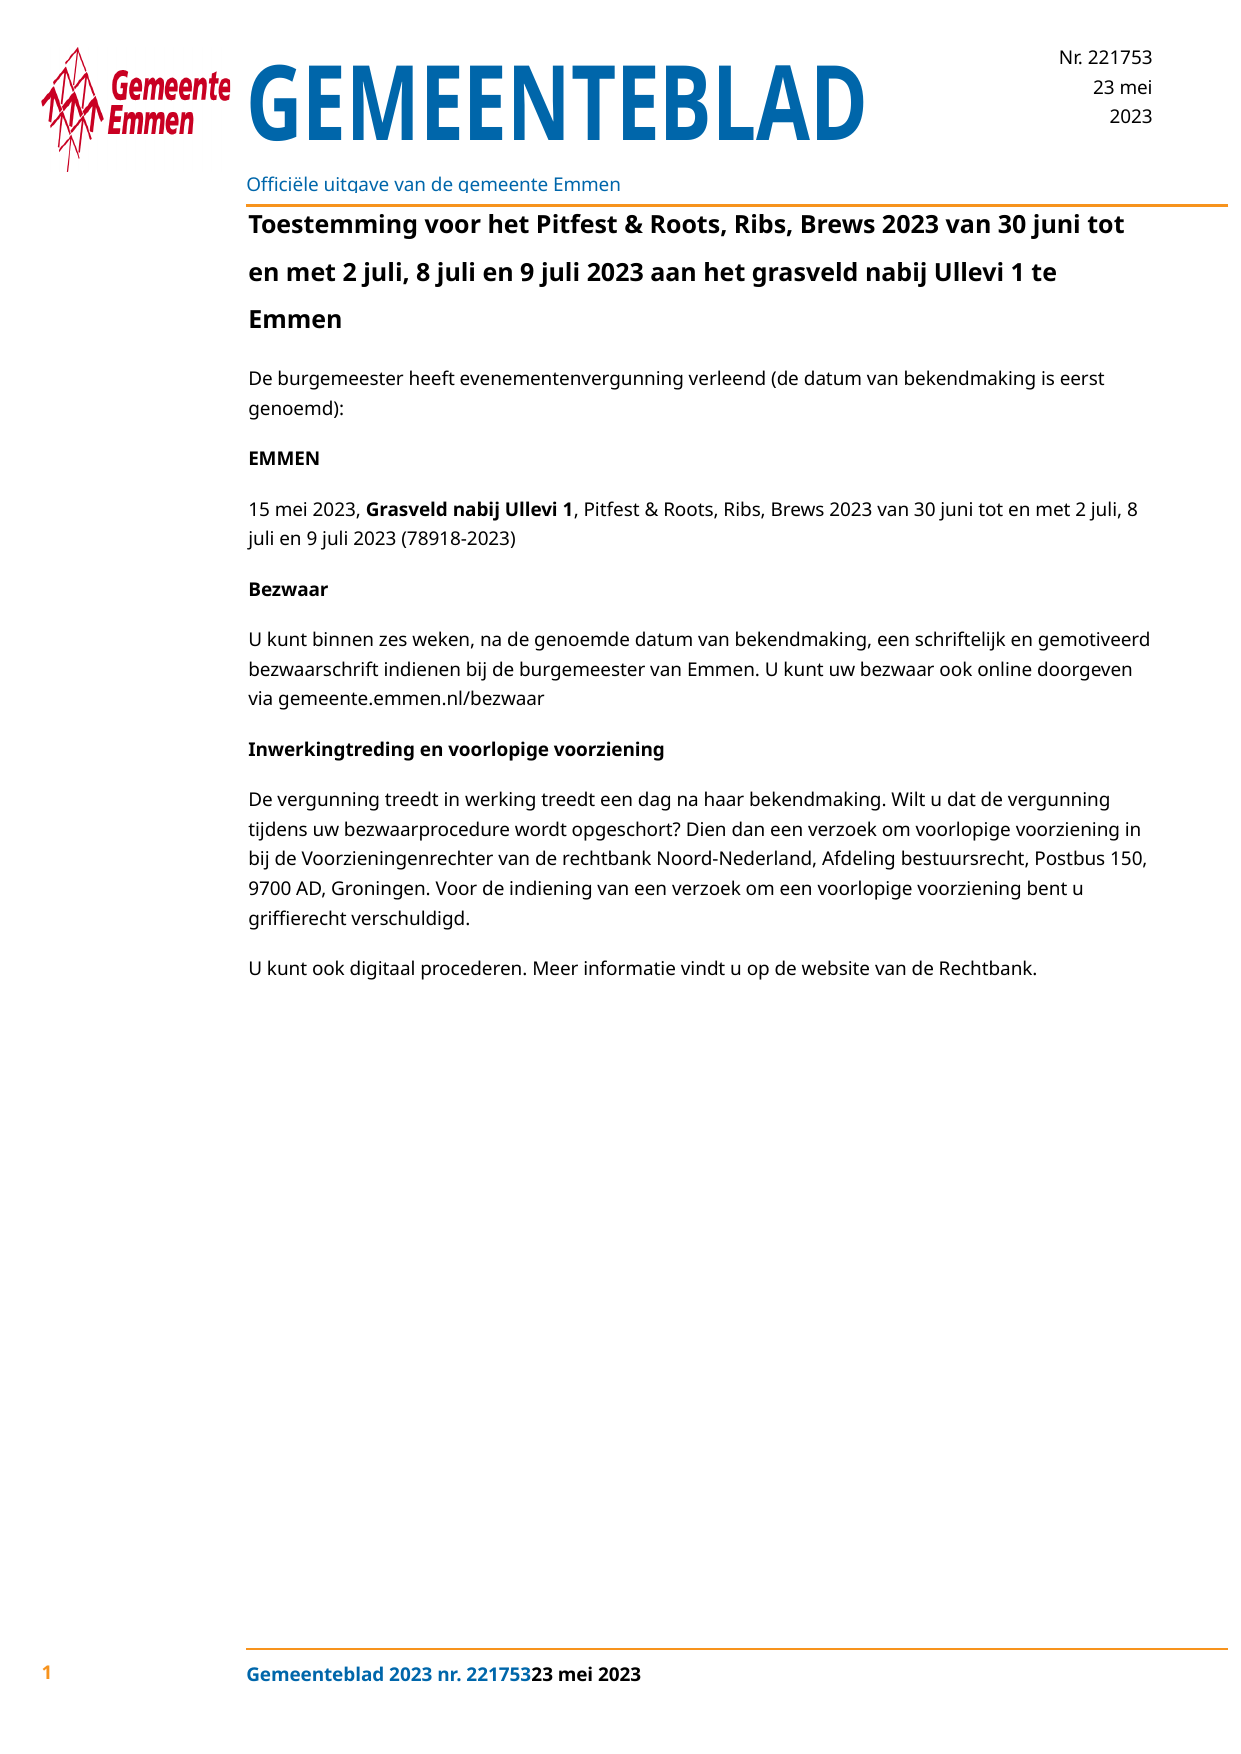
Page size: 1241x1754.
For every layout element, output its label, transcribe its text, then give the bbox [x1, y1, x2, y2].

picture [41, 47, 231, 172]
text Bezwaar [248, 576, 1152, 602]
text U kunt binnen zes weken, na de genoemde datum van bekendmaking, een schriftelijk en gemotiveerd bezwaarschrift indienen bij de burgemeester van Emmen. U kunt uw bezwaar ook online doorgeven via gemeente.emmen.nl/bezwaar [248, 626, 1152, 711]
text U kunt ook digitaal procederen. Meer informatie vindt u op de website van de Rechtbank. [248, 955, 1152, 981]
text De vergunning treedt in werking treedt een dag na haar bekendmaking. Wilt u dat de vergunning tijdens uw bezwaarprocedure wordt opgeschort? Dien dan een verzoek om voorlopige voorziening in bij de Voorzieningenrechter van de rechtbank Noord-Nederland, Afdeling bestuursrecht, Postbus 150, 9700 AD, Groningen. Voor de indiening van een verzoek om een voorlopige voorziening bent u griffierecht verschuldigd. [248, 786, 1152, 930]
text De burgemeester heeft evenementenvergunning verleend (de datum van bekendmaking is eerst genoemd): [248, 366, 1152, 421]
text Toestemming voor het Pitfest & Roots, Ribs, Brews 2023 van 30 juni tot en met 2 juli, 8 juli en 9 juli 2023 aan het grasveld nabij Ullevi 1 te Emmen [248, 207, 1152, 336]
text EMMEN [248, 446, 1152, 471]
text 15 mei 2023, Grasveld nabij Ullevi 1, Pitfest & Roots, Ribs, Brews 2023 van 30 juni tot en met 2 juli, 8 juli en 9 juli 2023 (78918-2023) [248, 496, 1152, 551]
text Inwerkingtreding en voorlopige voorziening [248, 736, 1152, 762]
